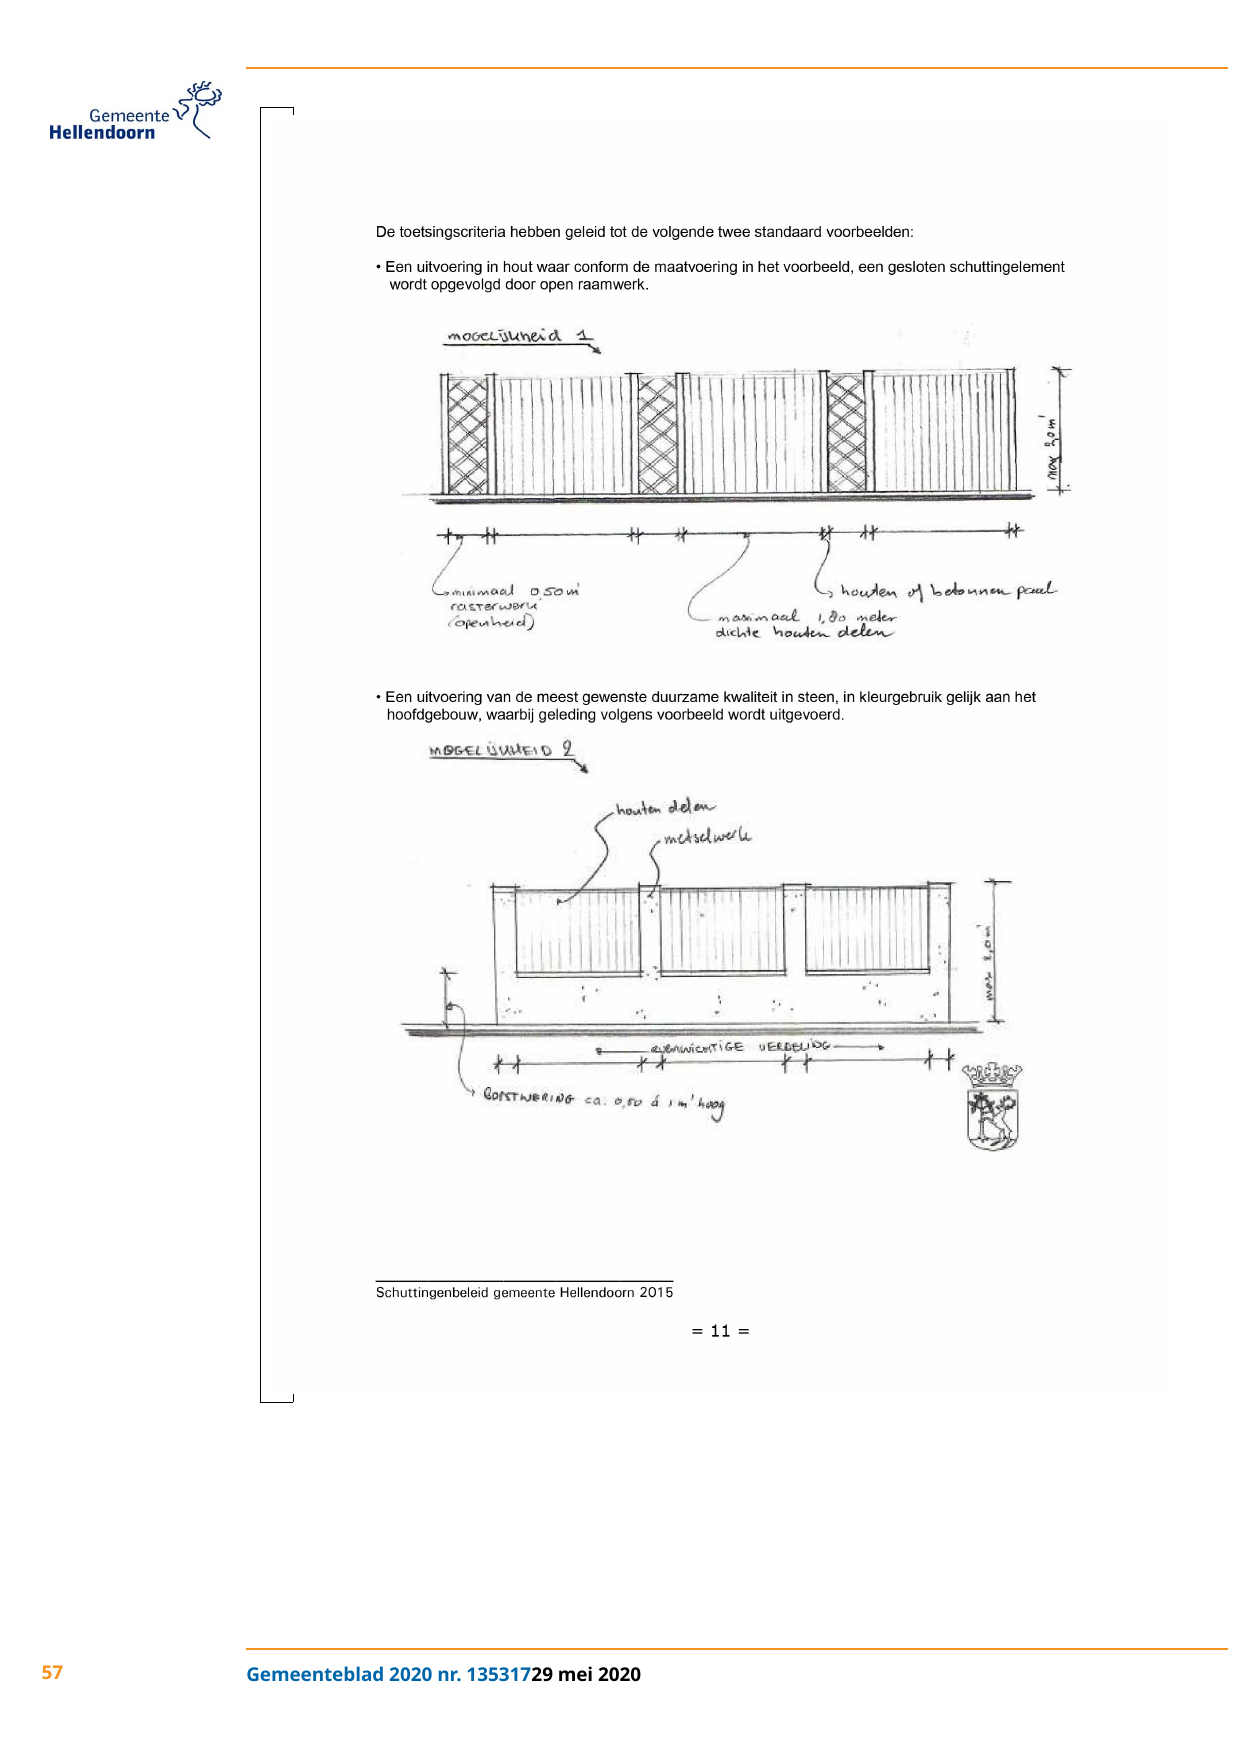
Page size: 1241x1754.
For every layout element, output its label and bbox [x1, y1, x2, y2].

picture [268, 115, 1173, 1394]
picture [41, 47, 231, 172]
